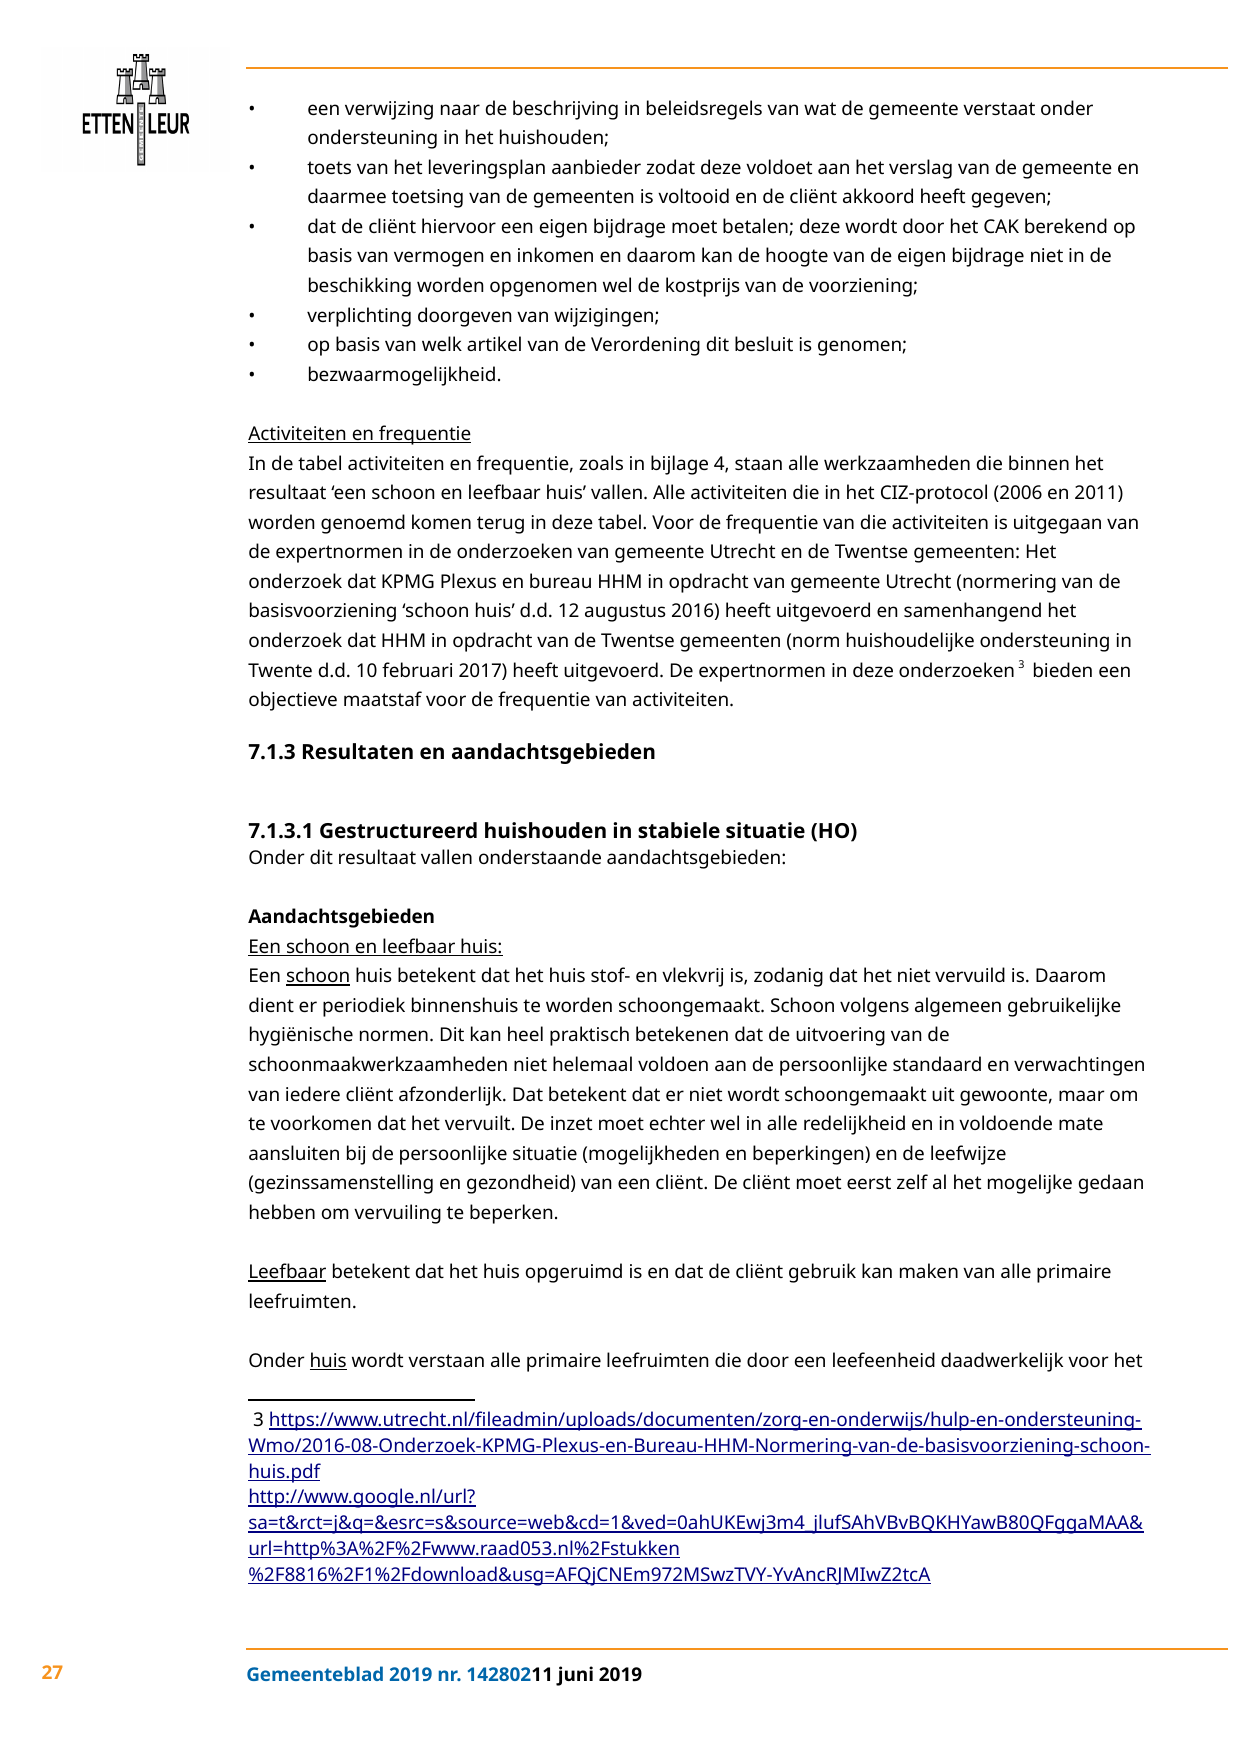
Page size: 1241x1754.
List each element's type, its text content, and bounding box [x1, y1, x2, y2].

text Een schoon huis betekent dat het huis stof- en vlekvrij is, zodanig dat het niet vervuild is. Daarom dient er periodiek binnenshuis te worden schoongemaakt. Schoon volgens algemeen gebruikelijke hygiënische normen. Dit kan heel praktisch betekenen dat de uitvoering van de schoonmaakwerkzaamheden niet helemaal voldoen aan de persoonlijke standaard en verwachtingen van iedere cliënt afzonderlijk. Dat betekent dat er niet wordt schoongemaakt uit gewoonte, maar om te voorkomen dat het vervuilt. De inzet moet echter wel in alle redelijkheid en in voldoende mate aansluiten bij de persoonlijke situatie (mogelijkheden en beperkingen) en de leefwijze (gezinssamenstelling en gezondheid) van een cliënt. De cliënt moet eerst zelf al het mogelijke gedaan hebben om vervuiling te beperken. [248, 962, 1152, 1225]
list dat de cliënt hiervoor een eigen bijdrage moet betalen; deze wordt door het CAK berekend op basis van vermogen en inkomen en daarom kan de hoogte van de eigen bijdrage niet in de beschikking worden opgenomen wel de kostprijs van de voorziening; [248, 213, 1152, 298]
picture [41, 47, 231, 172]
list toets van het leveringsplan aanbieder zodat deze voldoet aan het verslag van de gemeente en daarmee toetsing van de gemeenten is voltooid en de cliënt akkoord heeft gegeven; [248, 154, 1152, 209]
list verplichting doorgeven van wijzigingen; [248, 302, 1152, 328]
list een verwijzing naar de beschrijving in beleidsregels van wat de gemeente verstaat onder ondersteuning in het huishouden; [248, 95, 1152, 150]
text Aandachtsgebieden [248, 903, 1152, 929]
text 7.1.3 Resultaten en aandachtsgebieden [248, 737, 1152, 765]
text 7.1.3.1 Gestructureerd huishouden in stabiele situatie (HO) [248, 816, 1152, 844]
text Activiteiten en frequentie [248, 420, 1152, 446]
text Onder dit resultaat vallen onderstaande aandachtsgebieden: [248, 844, 1152, 870]
text http://www.google.nl/url?sa=t&rct=j&q=&esrc=s&source=web&cd=1&ved=0ahUKEwj3m4_jlufSAhVBvBQKHYawB80QFggaMAA&url=http%3A%2F%2Fwww.raad053.nl%2Fstukken%2F8816%2F1%2Fdownload&usg=AFQjCNEm972MSwzTVY-YvAncRJMIwZ2tcA [248, 1483, 1152, 1586]
text In de tabel activiteiten en frequentie, zoals in bijlage 4, staan alle werkzaamheden die binnen het resultaat ‘een schoon en leefbaar huis’ vallen. Alle activiteiten die in het CIZ-protocol (2006 en 2011) worden genoemd komen terug in deze tabel. Voor de frequentie van die activiteiten is uitgegaan van de expertnormen in de onderzoeken van gemeente Utrecht en de Twentse gemeenten: Het onderzoek dat KPMG Plexus en bureau HHM in opdracht van gemeente Utrecht (normering van de basisvoorziening ‘schoon huis’ d.d. 12 augustus 2016) heeft uitgevoerd en samenhangend het onderzoek dat HHM in opdracht van de Twentse gemeenten (norm huishoudelijke ondersteuning in Twente d.d. 10 februari 2017) heeft uitgevoerd. De expertnormen in deze onderzoeken bieden een objectieve maatstaf voor de frequentie van activiteiten. [248, 450, 1152, 712]
list op basis van welk artikel van de Verordening dit besluit is genomen; [248, 331, 1152, 357]
list bezwaarmogelijkheid. [248, 361, 1152, 387]
text Een schoon en leefbaar huis: [248, 933, 1152, 959]
text Leefbaar betekent dat het huis opgeruimd is en dat de cliënt gebruik kan maken van alle primaire leefruimten. [248, 1258, 1152, 1314]
text https://www.utrecht.nl/fileadmin/uploads/documenten/zorg-en-onderwijs/hulp-en-ondersteuning-Wmo/2016-08-Onderzoek-KPMG-Plexus-en-Bureau-HHM-Normering-van-de-basisvoorziening-schoon-huis.pdf [248, 1406, 1152, 1483]
text Onder huis wordt verstaan alle primaire leefruimten die door een leefeenheid daadwerkelijk voor het [248, 1347, 1152, 1373]
